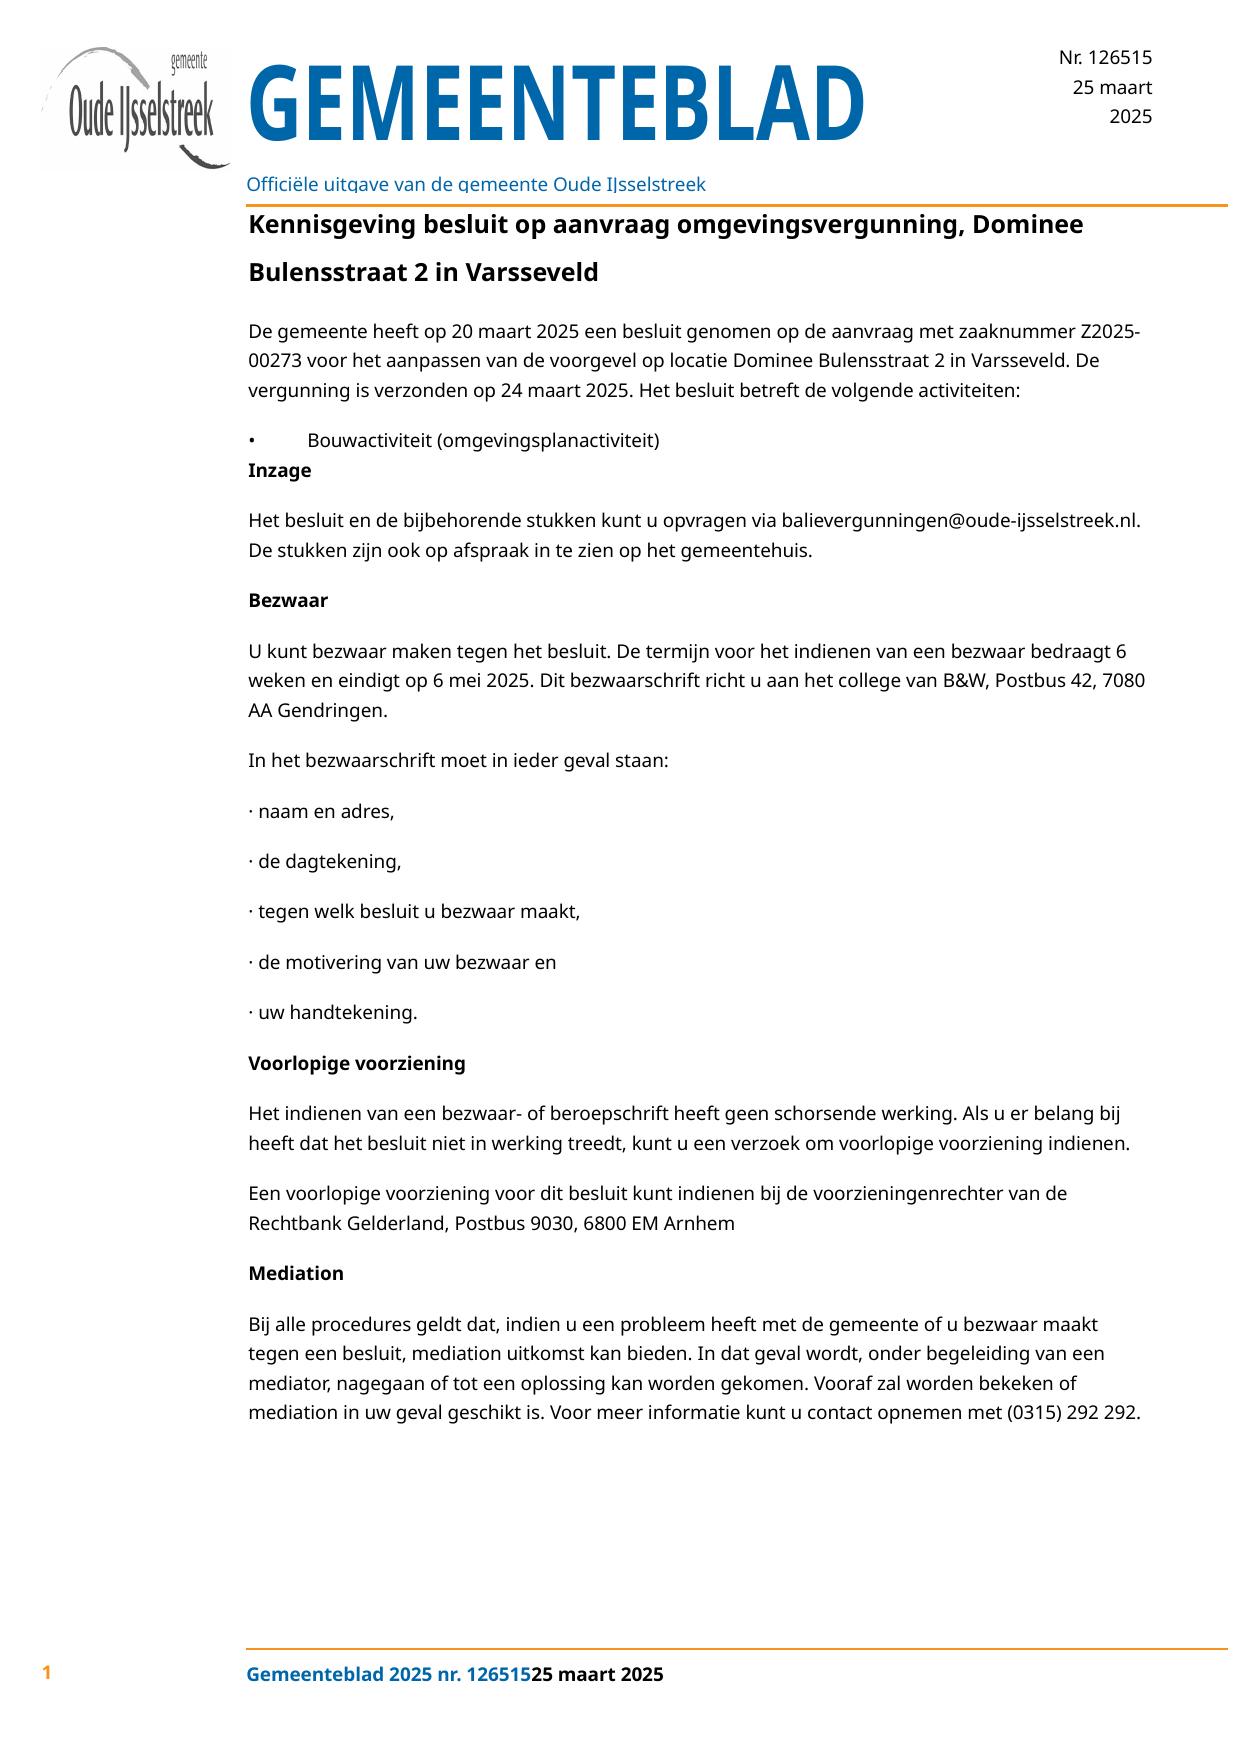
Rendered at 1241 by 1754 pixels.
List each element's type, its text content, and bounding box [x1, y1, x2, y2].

text · naam en adres, [248, 798, 1152, 824]
text · de dagtekening, [248, 848, 1152, 874]
text Bij alle procedures geldt dat, indien u een probleem heeft met de gemeente of u bezwaar maakt tegen een besluit, mediation uitkomst kan bieden. In dat geval wordt, onder begeleiding van een mediator, nagegaan of tot een oplossing kan worden gekomen. Vooraf zal worden bekeken of mediation in uw geval geschikt is. Voor meer informatie kunt u contact opnemen met (0315) 292 292. [248, 1311, 1152, 1425]
text In het bezwaarschrift moet in ieder geval staan: [248, 747, 1152, 773]
text · tegen welk besluit u bezwaar maakt, [248, 899, 1152, 924]
text Het indienen van een bezwaar- of beroepschrift heeft geen schorsende werking. Als u er belang bij heeft dat het besluit niet in werking treedt, kunt u een verzoek om voorlopige voorziening indienen. [248, 1100, 1152, 1156]
text U kunt bezwaar maken tegen het besluit. De termijn voor het indienen van een bezwaar bedraagt 6 weken en eindigt op 6 mei 2025. Dit bezwaarschrift richt u aan het college van B&W, Postbus 42, 7080 AA Gendringen. [248, 638, 1152, 723]
text Kennisgeving besluit op aanvraag omgevingsvergunning, Dominee Bulensstraat 2 in Varsseveld [248, 207, 1152, 288]
text Een voorlopige voorziening voor dit besluit kunt indienen bij de voorzieningenrechter van de Rechtbank Gelderland, Postbus 9030, 6800 EM Arnhem [248, 1180, 1152, 1236]
text De gemeente heeft op 20 maart 2025 een besluit genomen op de aanvraag met zaaknummer Z2025-00273 voor het aanpassen van de voorgevel op locatie Dominee Bulensstraat 2 in Varsseveld. De vergunning is verzonden op 24 maart 2025. Het besluit betreft de volgende activiteiten: [248, 318, 1152, 403]
text · uw handtekening. [248, 999, 1152, 1025]
list Bouwactiviteit (omgevingsplanactiviteit) [248, 427, 1152, 453]
text Mediation [248, 1260, 1152, 1286]
text Bezwaar [248, 587, 1152, 613]
text · de motivering van uw bezwaar en [248, 949, 1152, 975]
text Inzage [248, 457, 1152, 483]
text Het besluit en de bijbehorende stukken kunt u opvragen via balievergunningen@oude-ijsselstreek.nl. De stukken zijn ook op afspraak in te zien op het gemeentehuis. [248, 507, 1152, 563]
text Voorlopige voorziening [248, 1050, 1152, 1076]
picture [41, 47, 231, 172]
